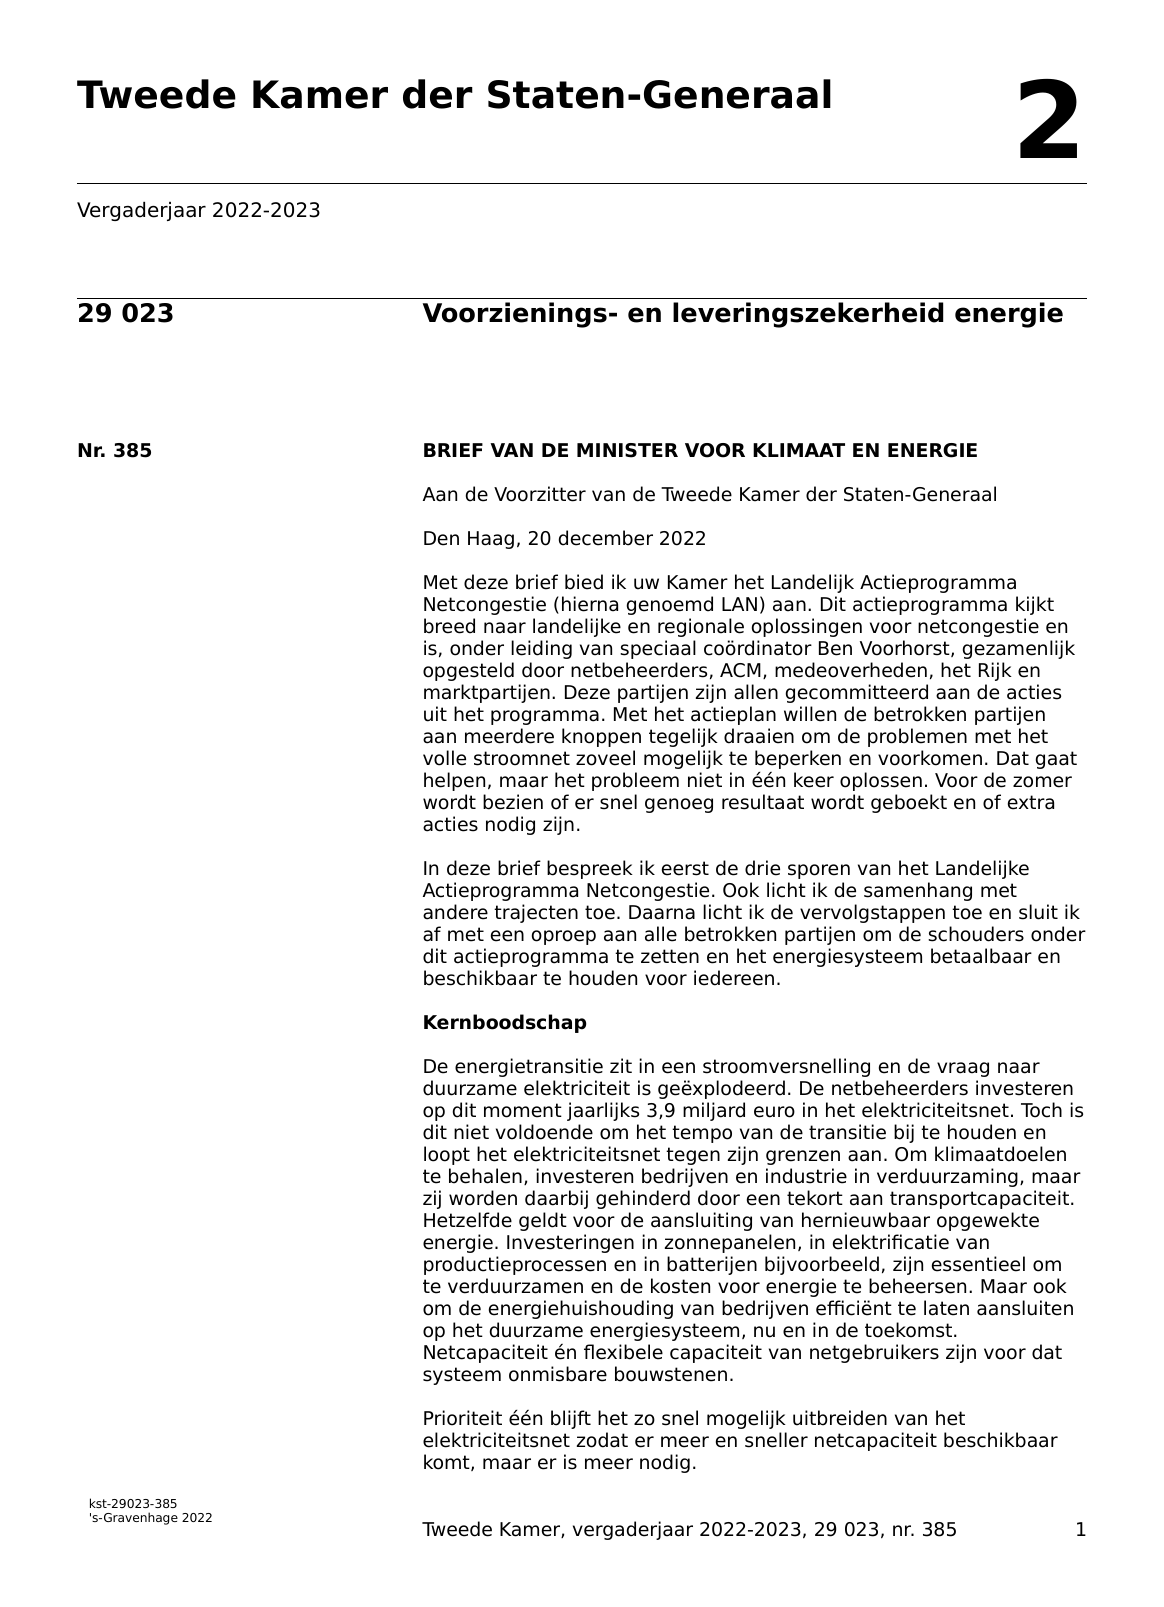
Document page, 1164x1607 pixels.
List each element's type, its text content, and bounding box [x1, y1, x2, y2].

text In deze brief bespreek ik eerst de drie sporen van het Landelijke Actieprogramma Netcongestie. Ook licht ik de samenhang met andere trajecten toe. Daarna licht ik de vervolgstappen toe en sluit ik af met een oproep aan alle betrokken partijen om de schouders onder dit actieprogramma te zetten en het energiesysteem betaalbaar en beschikbaar te houden voor iedereen. [422, 858, 1087, 990]
text Aan de Voorzitter van de Tweede Kamer der Staten-Generaal [422, 484, 1087, 506]
subtitle Kernboodschap [422, 1012, 1087, 1034]
table_header Tweede Kamer der Staten-Generaal [77, 59, 886, 183]
subtitle Nr. 385 BRIEF VAN DE MINISTER VOOR KLIMAAT EN ENERGIE [77, 440, 1087, 462]
text Den Haag, 20 december 2022 [422, 528, 1087, 550]
text Prioriteit één blijft het zo snel mogelijk uitbreiden van het elektriciteitsnet zodat er meer en sneller netcapaciteit beschikbaar komt, maar er is meer nodig. [422, 1408, 1087, 1474]
text Met deze brief bied ik uw Kamer het Landelijk Actieprogramma Netcongestie (hierna genoemd LAN) aan. Dit actieprogramma kijkt breed naar landelijke en regionale oplossingen voor netcongestie en is, onder leiding van speciaal coördinator Ben Voorhorst, gezamenlijk opgesteld door netbeheerders, ACM, medeoverheden, het Rijk en marktpartijen. Deze partijen zijn allen gecommitteerd aan de acties uit het programma. Met het actieplan willen de betrokken partijen aan meerdere knoppen tegelijk draaien om de problemen met het volle stroomnet zoveel mogelijk te beperken en voorkomen. Dat gaat helpen, maar het probleem niet in één keer oplossen. Voor de zomer wordt bezien of er snel genoeg resultaat wordt geboekt en of extra acties nodig zijn. [422, 572, 1087, 836]
table_cell Vergaderjaar 2022-2023 [77, 184, 1087, 298]
text 's-Gravenhage 2022 [88, 1511, 323, 1525]
text De energietransitie zit in een stroomversnelling en de vraag naar duurzame elektriciteit is geëxplodeerd. De netbeheerders investeren op dit moment jaarlijks 3,9 miljard euro in het elektriciteitsnet. Toch is dit niet voldoende om het tempo van de transitie bij te houden en loopt het elektriciteitsnet tegen zijn grenzen aan. Om klimaatdoelen te behalen, investeren bedrijven en industrie in verduurzaming, maar zij worden daarbij gehinderd door een tekort aan transportcapaciteit. Hetzelfde geldt voor de aansluiting van hernieuwbaar opgewekte energie. Investeringen in zonnepanelen, in elektrificatie van productieprocessen en in batterijen bijvoorbeeld, zijn essentieel om te verduurzamen en de kosten voor energie te beheersen. Maar ook om de energiehuishouding van bedrijven efficiënt te laten aansluiten op het duurzame energiesysteem, nu en in de toekomst. Netcapaciteit én flexibele capaciteit van netgebruikers zijn voor dat systeem onmisbare bouwstenen. [422, 1056, 1087, 1386]
text kst-29023-385 [88, 1497, 323, 1511]
subtitle 29 023 Voorzienings- en leveringszekerheid energie [77, 299, 1087, 329]
table_header 2 [886, 59, 1087, 183]
